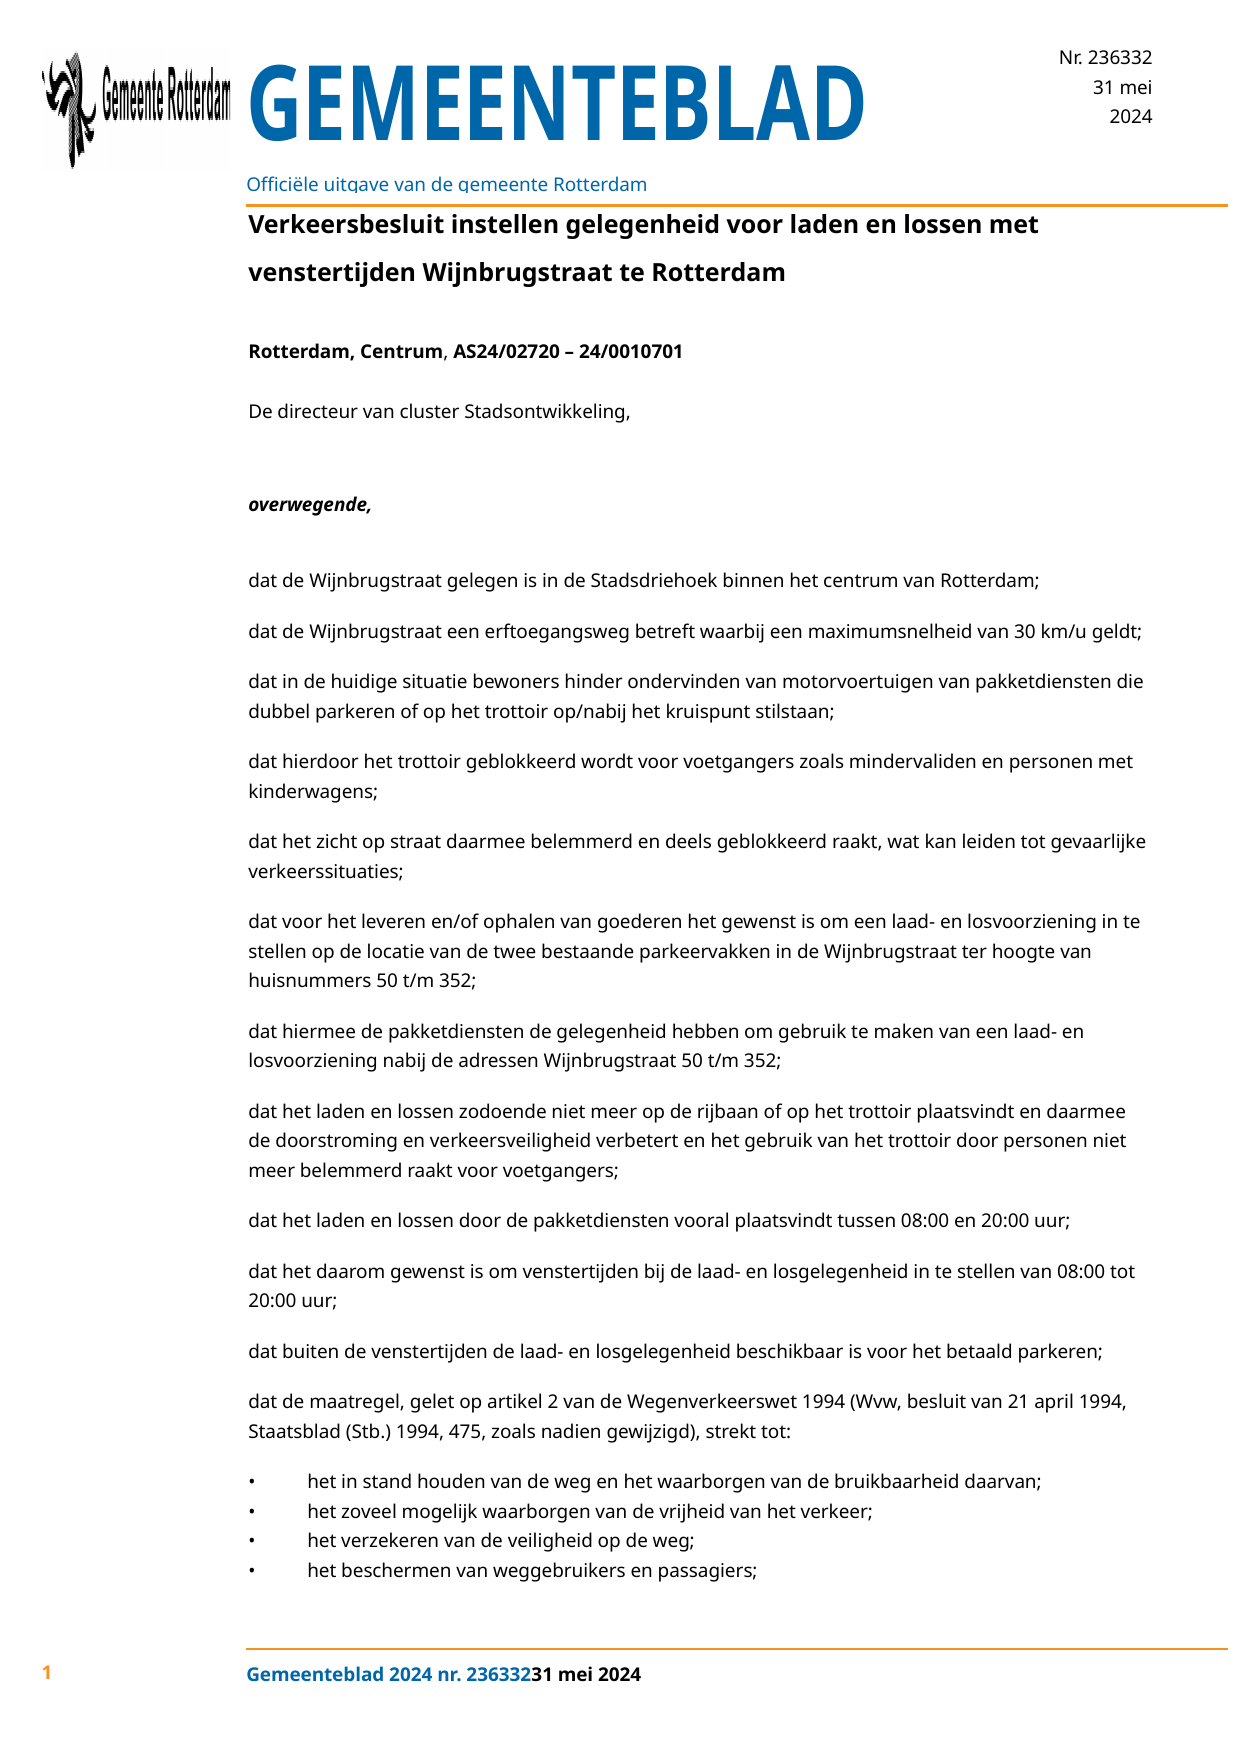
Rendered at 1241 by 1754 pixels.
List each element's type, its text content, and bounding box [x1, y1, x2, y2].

text dat de Wijnbrugstraat een erftoegangsweg betreft waarbij een maximumsnelheid van 30 km/u geldt; [248, 618, 1152, 644]
text Verkeersbesluit instellen gelegenheid voor laden en lossen met venstertijden Wijnbrugstraat te Rotterdam [248, 207, 1152, 288]
text dat in de huidige situatie bewoners hinder ondervinden van motorvoertuigen van pakketdiensten die dubbel parkeren of op het trottoir op/nabij het kruispunt stilstaan; [248, 668, 1152, 724]
text Rotterdam, Centrum, AS24/02720 – 24/0010701 [248, 339, 1152, 364]
text dat de maatregel, gelet op artikel 2 van de Wegenverkeerswet 1994 (Wvw, besluit van 21 april 1994, Staatsblad (Stb.) 1994, 475, zoals nadien gewijzigd), strekt tot: [248, 1388, 1152, 1444]
text dat het laden en lossen door de pakketdiensten vooral plaatsvindt tussen 08:00 en 20:00 uur; [248, 1207, 1152, 1233]
text dat het laden en lossen zodoende niet meer op de rijbaan of op het trottoir plaatsvindt en daarmee de doorstroming en verkeersveiligheid verbetert en het gebruik van het trottoir door personen niet meer belemmerd raakt voor voetgangers; [248, 1098, 1152, 1183]
picture [41, 47, 231, 172]
text dat hierdoor het trottoir geblokkeerd wordt voor voetgangers zoals mindervaliden en personen met kinderwagens; [248, 748, 1152, 804]
text dat de Wijnbrugstraat gelegen is in de Stadsdriehoek binnen het centrum van Rotterdam; [248, 567, 1152, 593]
list het verzekeren van de veiligheid op de weg; [248, 1527, 1152, 1553]
list het beschermen van weggebruikers en passagiers; [248, 1557, 1152, 1583]
list het in stand houden van de weg en het waarborgen van de bruikbaarheid daarvan; [248, 1468, 1152, 1494]
text dat het zicht op straat daarmee belemmerd en deels geblokkeerd raakt, wat kan leiden tot gevaarlijke verkeerssituaties; [248, 828, 1152, 884]
text overwegende, [248, 491, 1152, 517]
text dat hiermee de pakketdiensten de gelegenheid hebben om gebruik te maken van een laad- en losvoorziening nabij de adressen Wijnbrugstraat 50 t/m 352; [248, 1018, 1152, 1073]
text dat het daarom gewenst is om venstertijden bij de laad- en losgelegenheid in te stellen van 08:00 tot 20:00 uur; [248, 1258, 1152, 1313]
text dat buiten de venstertijden de laad- en losgelegenheid beschikbaar is voor het betaald parkeren; [248, 1338, 1152, 1364]
text De directeur van cluster Stadsontwikkeling, [248, 398, 1152, 423]
text dat voor het leveren en/of ophalen van goederen het gewenst is om een laad- en losvoorziening in te stellen op de locatie van de twee bestaande parkeervakken in de Wijnbrugstraat ter hoogte van huisnummers 50 t/m 352; [248, 908, 1152, 993]
list het zoveel mogelijk waarborgen van de vrijheid van het verkeer; [248, 1498, 1152, 1524]
